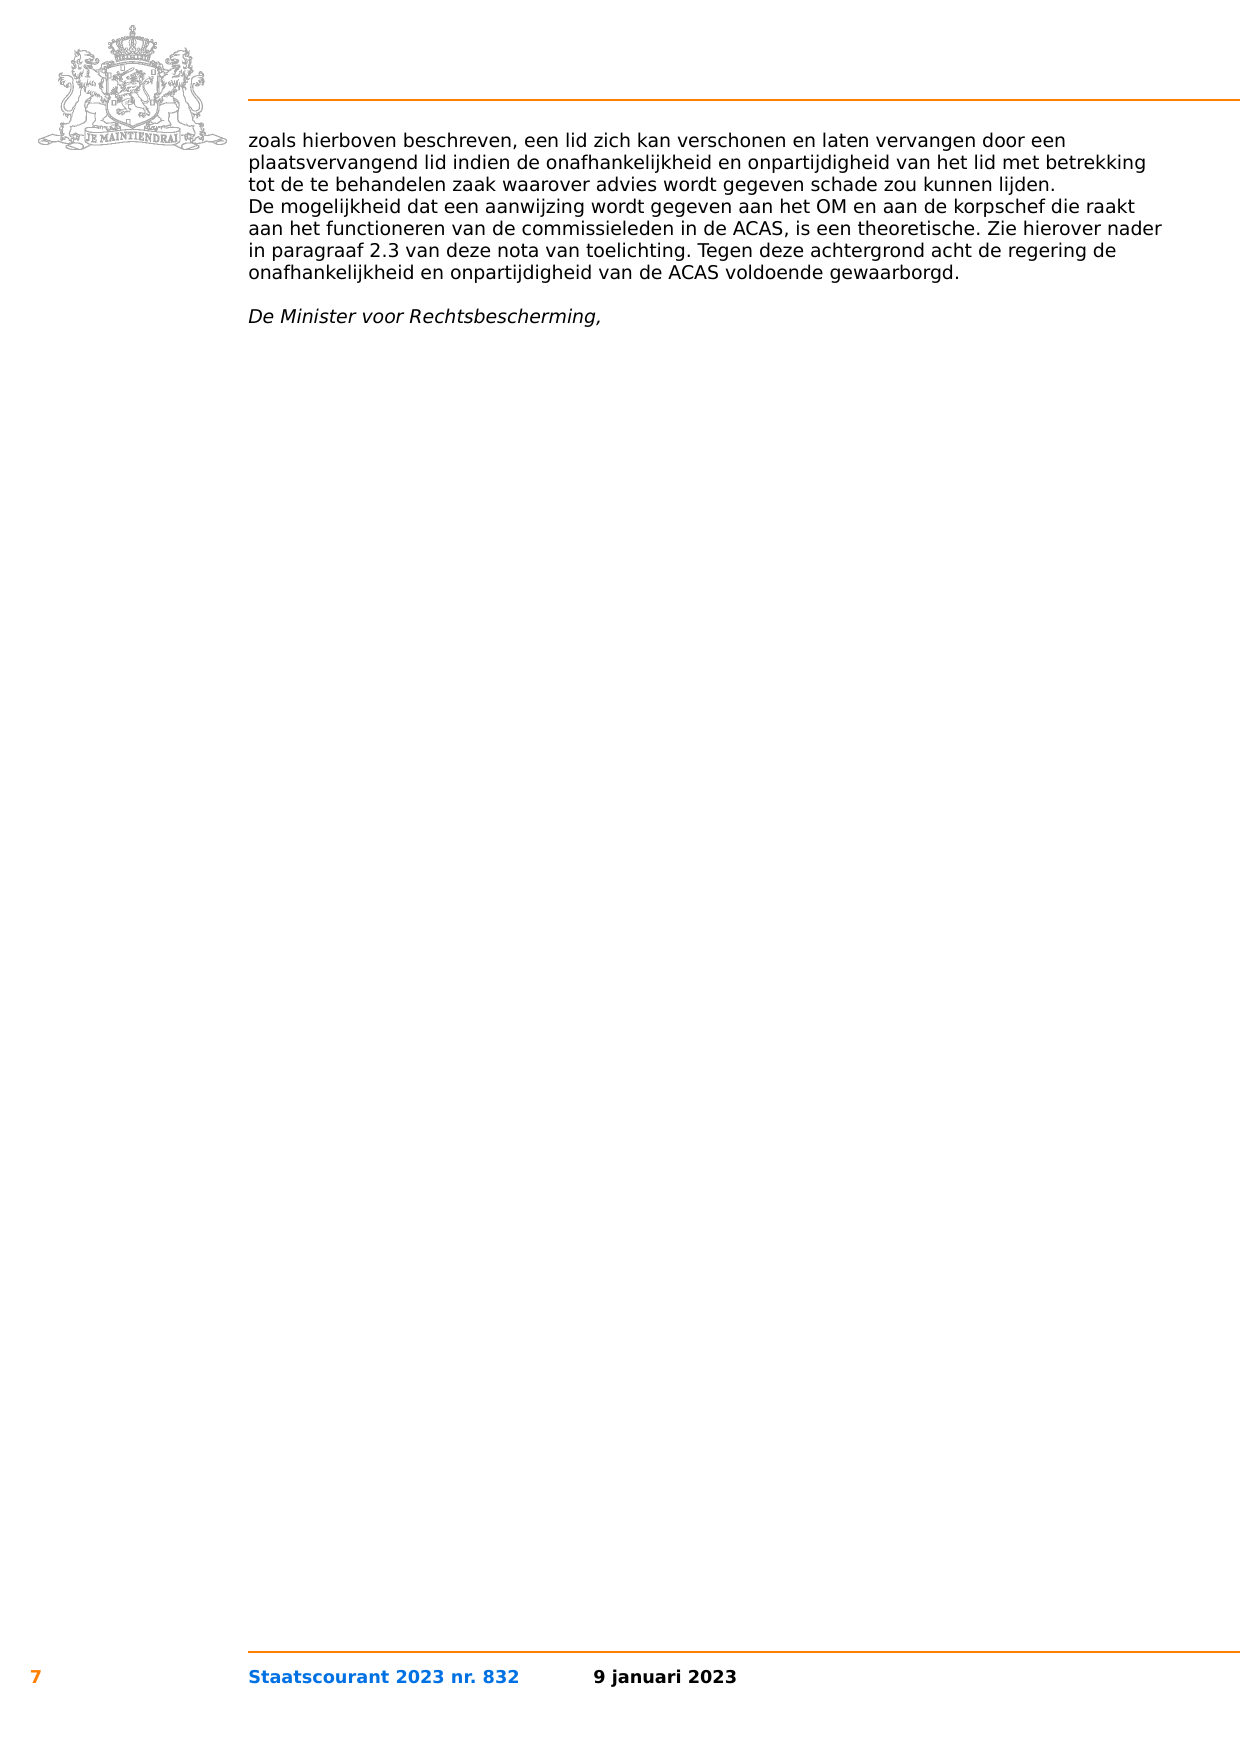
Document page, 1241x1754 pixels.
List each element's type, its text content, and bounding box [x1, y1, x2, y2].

picture [38, 25, 227, 150]
text De Minister voor Rechtsbescherming, [248, 306, 1163, 328]
text De mogelijkheid dat een aanwijzing wordt gegeven aan het OM en aan de korpschef die raakt aan het functioneren van de commissieleden in de ACAS, is een theoretische. Zie hierover nader in paragraaf 2.3 van deze nota van toelichting. Tegen deze achtergrond acht de regering de onafhankelijkheid en onpartijdigheid van de ACAS voldoende gewaarborgd. [248, 196, 1163, 284]
text zoals hierboven beschreven, een lid zich kan verschonen en laten vervangen door een plaatsvervangend lid indien de onafhankelijkheid en onpartijdigheid van het lid met betrekking tot de te behandelen zaak waarover advies wordt gegeven schade zou kunnen lijden. [248, 130, 1163, 196]
